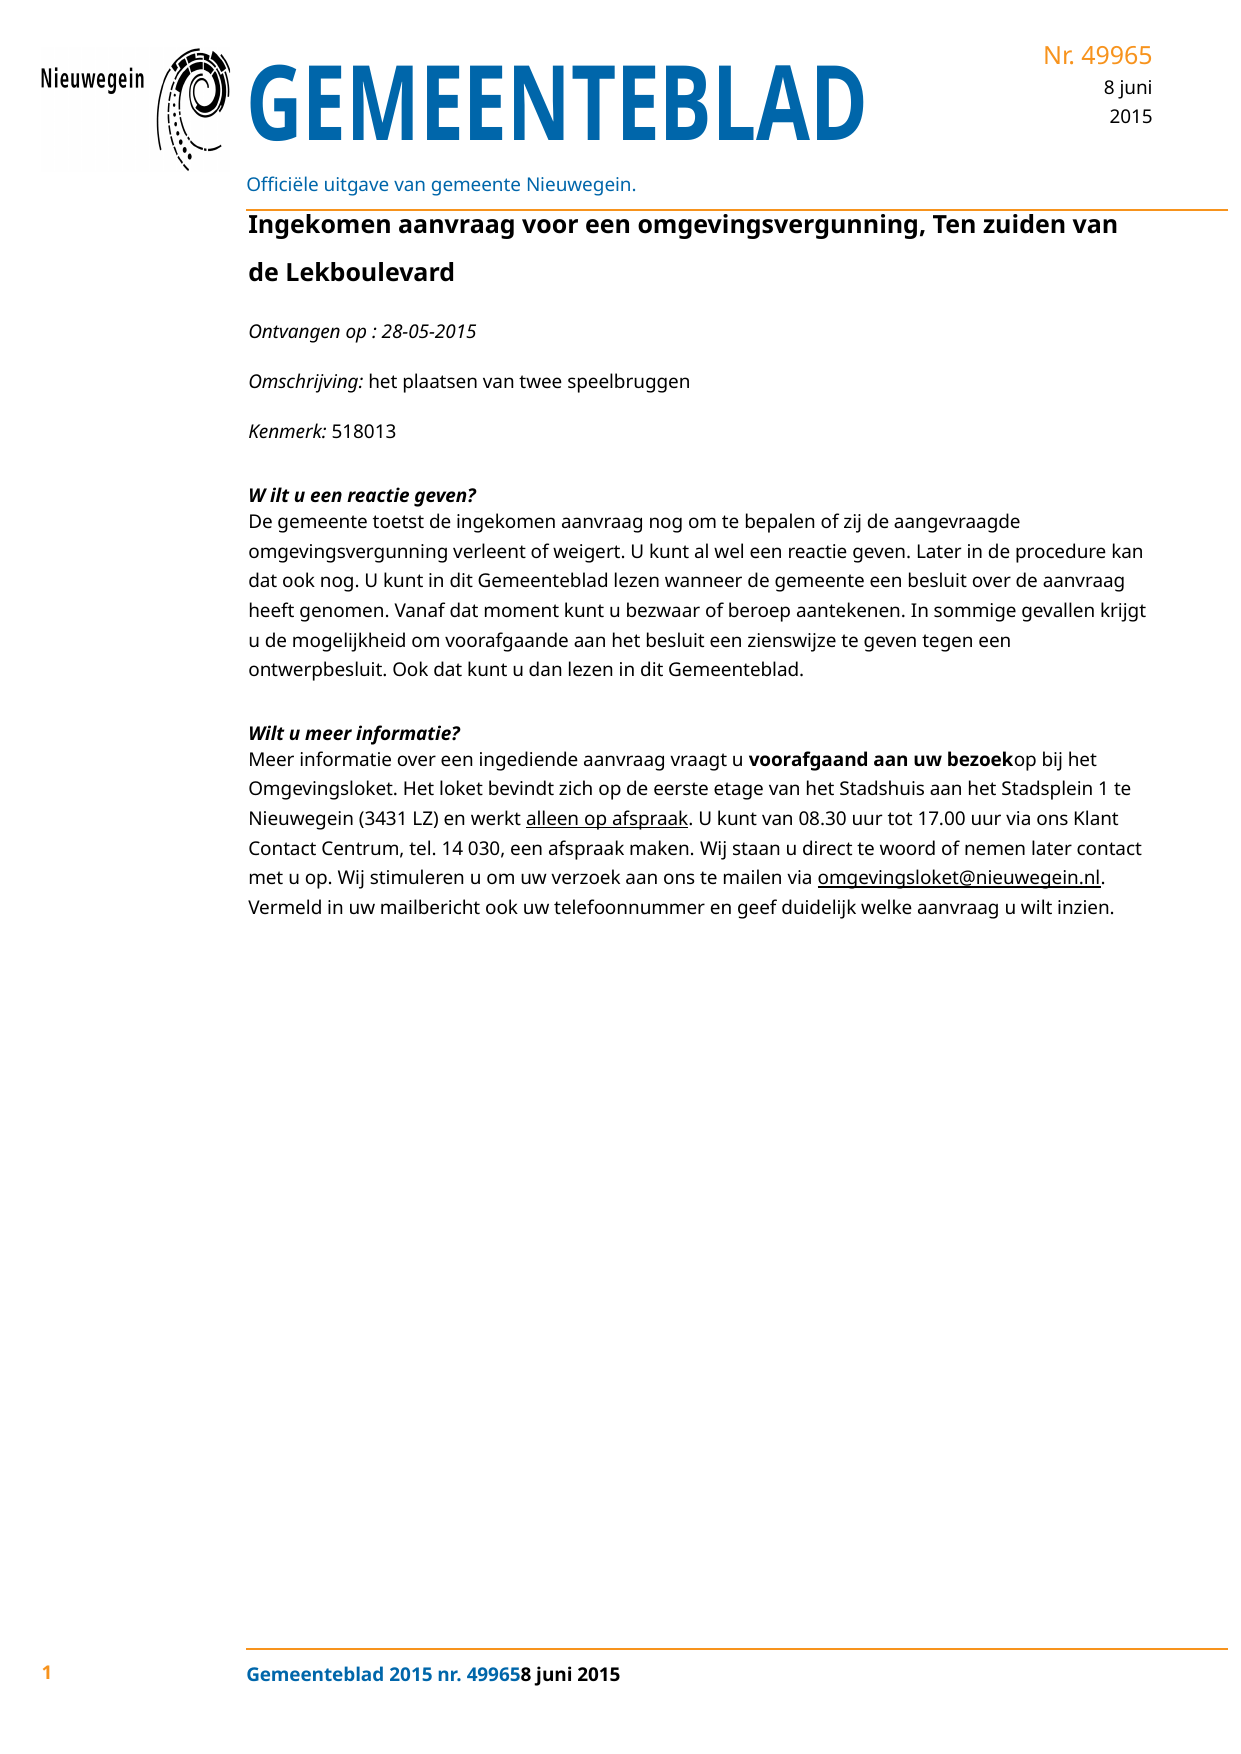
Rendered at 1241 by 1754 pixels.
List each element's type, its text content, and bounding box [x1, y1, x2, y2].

text Wilt u meer informatie? [248, 720, 1152, 746]
text De gemeente toetst de ingekomen aanvraag nog om te bepalen of zij de aangevraagde omgevingsvergunning verleent of weigert. U kunt al wel een reactie geven. Later in de procedure kan dat ook nog. U kunt in dit Gemeenteblad lezen wanneer de gemeente een besluit over de aanvraag heeft genomen. Vanaf dat moment kunt u bezwaar of beroep aantekenen. In sommige gevallen krijgt u de mogelijkheid om voorafgaande aan het besluit een zienswijze te geven tegen een ontwerpbesluit. Ook dat kunt u dan lezen in dit Gemeenteblad. [248, 508, 1152, 682]
text Ontvangen op : 28-05-2015 [248, 318, 1152, 344]
text Kenmerk: 518013 [248, 419, 1152, 444]
text W ilt u een reactie geven? [248, 483, 1152, 508]
text Ingekomen aanvraag voor een omgevingsvergunning, Ten zuiden van de Lekboulevard [248, 211, 1152, 288]
picture [41, 47, 231, 172]
text Omschrijving: het plaatsen van twee speelbruggen [248, 368, 1152, 394]
text Meer informatie over een ingediende aanvraag vraagt u voorafgaand aan uw bezoekop bij het Omgevingsloket. Het loket bevindt zich op de eerste etage van het Stadshuis aan het Stadsplein 1 te Nieuwegein (3431 LZ) en werkt alleen op afspraak. U kunt van 08.30 uur tot 17.00 uur via ons Klant Contact Centrum, tel. 14 030, een afspraak maken. Wij staan u direct te woord of nemen later contact met u op. Wij stimuleren u om uw verzoek aan ons te mailen via omgevingsloket@nieuwegein.nl. Vermeld in uw mailbericht ook uw telefoonnummer en geef duidelijk welke aanvraag u wilt inzien. [248, 746, 1152, 920]
